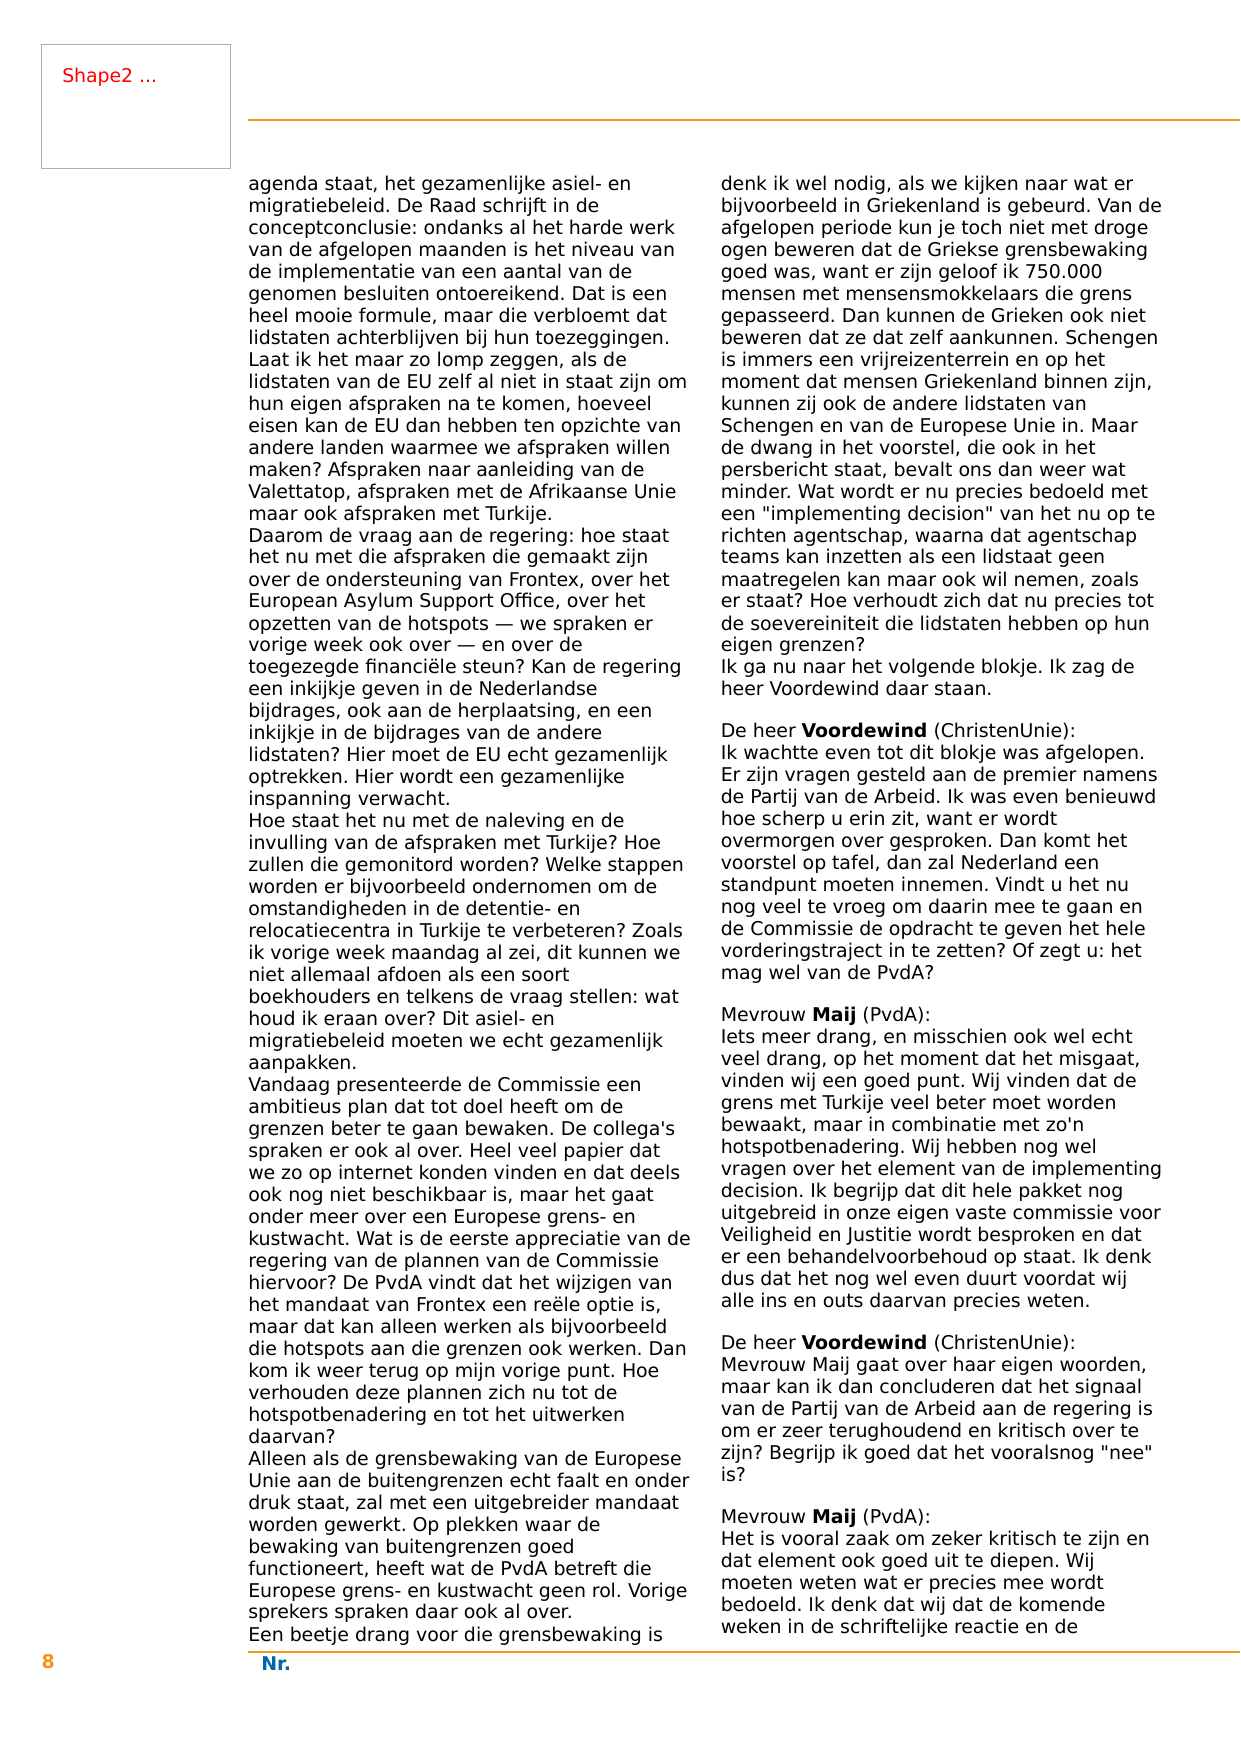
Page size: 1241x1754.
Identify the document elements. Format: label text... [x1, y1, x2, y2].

text Mevrouw Maij (PvdA): [721, 1004, 1163, 1026]
text agenda staat, het gezamenlijke asiel- en migratiebeleid. De Raad schrijft in de conceptconclusie: ondanks al het harde werk van de afgelopen maanden is het niveau van de implementatie van een aantal van de genomen besluiten ontoereikend. Dat is een heel mooie formule, maar die verbloemt dat lidstaten achterblijven bij hun toezeggingen. Laat ik het maar zo lomp zeggen, als de lidstaten van de EU zelf al niet in staat zijn om hun eigen afspraken na te komen, hoeveel eisen kan de EU dan hebben ten opzichte van andere landen waarmee we afspraken willen maken? Afspraken naar aanleiding van de Valettatop, afspraken met de Afrikaanse Unie maar ook afspraken met Turkije. [248, 173, 691, 524]
text Mevrouw Maij gaat over haar eigen woorden, maar kan ik dan concluderen dat het signaal van de Partij van de Arbeid aan de regering is om er zeer terughoudend en kritisch over te zijn? Begrijp ik goed dat het vooralsnog "nee" is? [721, 1354, 1163, 1486]
text Het is vooral zaak om zeker kritisch te zijn en dat element ook goed uit te diepen. Wij moeten weten wat er precies mee wordt bedoeld. Ik denk dat wij dat de komende weken in de schriftelijke reactie en de [721, 1528, 1163, 1637]
text Ik wachtte even tot dit blokje was afgelopen. Er zijn vragen gesteld aan de premier namens de Partij van de Arbeid. Ik was even benieuwd hoe scherp u erin zit, want er wordt overmorgen over gesproken. Dan komt het voorstel op tafel, dan zal Nederland een standpunt moeten innemen. Vindt u het nu nog veel te vroeg om daarin mee te gaan en de Commissie de opdracht te geven het hele vorderingstraject in te zetten? Of zegt u: het mag wel van de PvdA? [721, 742, 1163, 984]
text Alleen als de grensbewaking van de Europese Unie aan de buitengrenzen echt faalt en onder druk staat, zal met een uitgebreider mandaat worden gewerkt. Op plekken waar de bewaking van buitengrenzen goed functioneert, heeft wat de PvdA betreft die Europese grens- en kustwacht geen rol. Vorige sprekers spraken daar ook al over. [248, 1448, 691, 1623]
text Vandaag presenteerde de Commissie een ambitieus plan dat tot doel heeft om de grenzen beter te gaan bewaken. De collega's spraken er ook al over. Heel veel papier dat we zo op internet konden vinden en dat deels ook nog niet beschikbaar is, maar het gaat onder meer over een Europese grens- en kustwacht. Wat is de eerste appreciatie van de regering van de plannen van de Commissie hiervoor? De PvdA vindt dat het wijzigen van het mandaat van Frontex een reële optie is, maar dat kan alleen werken als bijvoorbeeld die hotspots aan die grenzen ook werken. Dan kom ik weer terug op mijn vorige punt. Hoe verhouden deze plannen zich nu tot de hotspotbenadering en tot het uitwerken daarvan? [248, 1074, 691, 1448]
text Daarom de vraag aan de regering: hoe staat het nu met die afspraken die gemaakt zijn over de ondersteuning van Frontex, over het European Asylum Support Office, over het opzetten van de hotspots — we spraken er vorige week ook over — en over de toegezegde financiële steun? Kan de regering een inkijkje geven in de Nederlandse bijdrages, ook aan de herplaatsing, en een inkijkje in de bijdrages van de andere lidstaten? Hier moet de EU echt gezamenlijk optrekken. Hier wordt een gezamenlijke inspanning verwacht. [248, 524, 691, 810]
text Iets meer drang, en misschien ook wel echt veel drang, op het moment dat het misgaat, vinden wij een goed punt. Wij vinden dat de grens met Turkije veel beter moet worden bewaakt, maar in combinatie met zo'n hotspotbenadering. Wij hebben nog wel vragen over het element van de implementing decision. Ik begrijp dat dit hele pakket nog uitgebreid in onze eigen vaste commissie voor Veiligheid en Justitie wordt besproken en dat er een behandelvoorbehoud op staat. Ik denk dus dat het nog wel even duurt voordat wij alle ins en outs daarvan precies weten. [721, 1026, 1163, 1312]
text De heer Voordewind (ChristenUnie): [721, 720, 1163, 742]
text Hoe staat het nu met de naleving en de invulling van de afspraken met Turkije? Hoe zullen die gemonitord worden? Welke stappen worden er bijvoorbeeld ondernomen om de omstandigheden in de detentie- en relocatiecentra in Turkije te verbeteren? Zoals ik vorige week maandag al zei, dit kunnen we niet allemaal afdoen als een soort boekhouders en telkens de vraag stellen: wat houd ik eraan over? Dit asiel- en migratiebeleid moeten we echt gezamenlijk aanpakken. [248, 810, 691, 1074]
text Een beetje drang voor die grensbewaking is [248, 1623, 691, 1645]
text denk ik wel nodig, als we kijken naar wat er bijvoorbeeld in Griekenland is gebeurd. Van de afgelopen periode kun je toch niet met droge ogen beweren dat de Griekse grensbewaking goed was, want er zijn geloof ik 750.000 mensen met mensensmokkelaars die grens gepasseerd. Dan kunnen de Grieken ook niet beweren dat ze dat zelf aankunnen. Schengen is immers een vrijreizenterrein en op het moment dat mensen Griekenland binnen zijn, kunnen zij ook de andere lidstaten van Schengen en van de Europese Unie in. Maar de dwang in het voorstel, die ook in het persbericht staat, bevalt ons dan weer wat minder. Wat wordt er nu precies bedoeld met een "implementing decision" van het nu op te richten agentschap, waarna dat agentschap teams kan inzetten als een lidstaat geen maatregelen kan maar ook wil nemen, zoals er staat? Hoe verhoudt zich dat nu precies tot de soevereiniteit die lidstaten hebben op hun eigen grenzen? [721, 173, 1163, 656]
text Ik ga nu naar het volgende blokje. Ik zag de heer Voordewind daar staan. [721, 656, 1163, 700]
text De heer Voordewind (ChristenUnie): [721, 1332, 1163, 1354]
text Mevrouw Maij (PvdA): [721, 1506, 1163, 1528]
